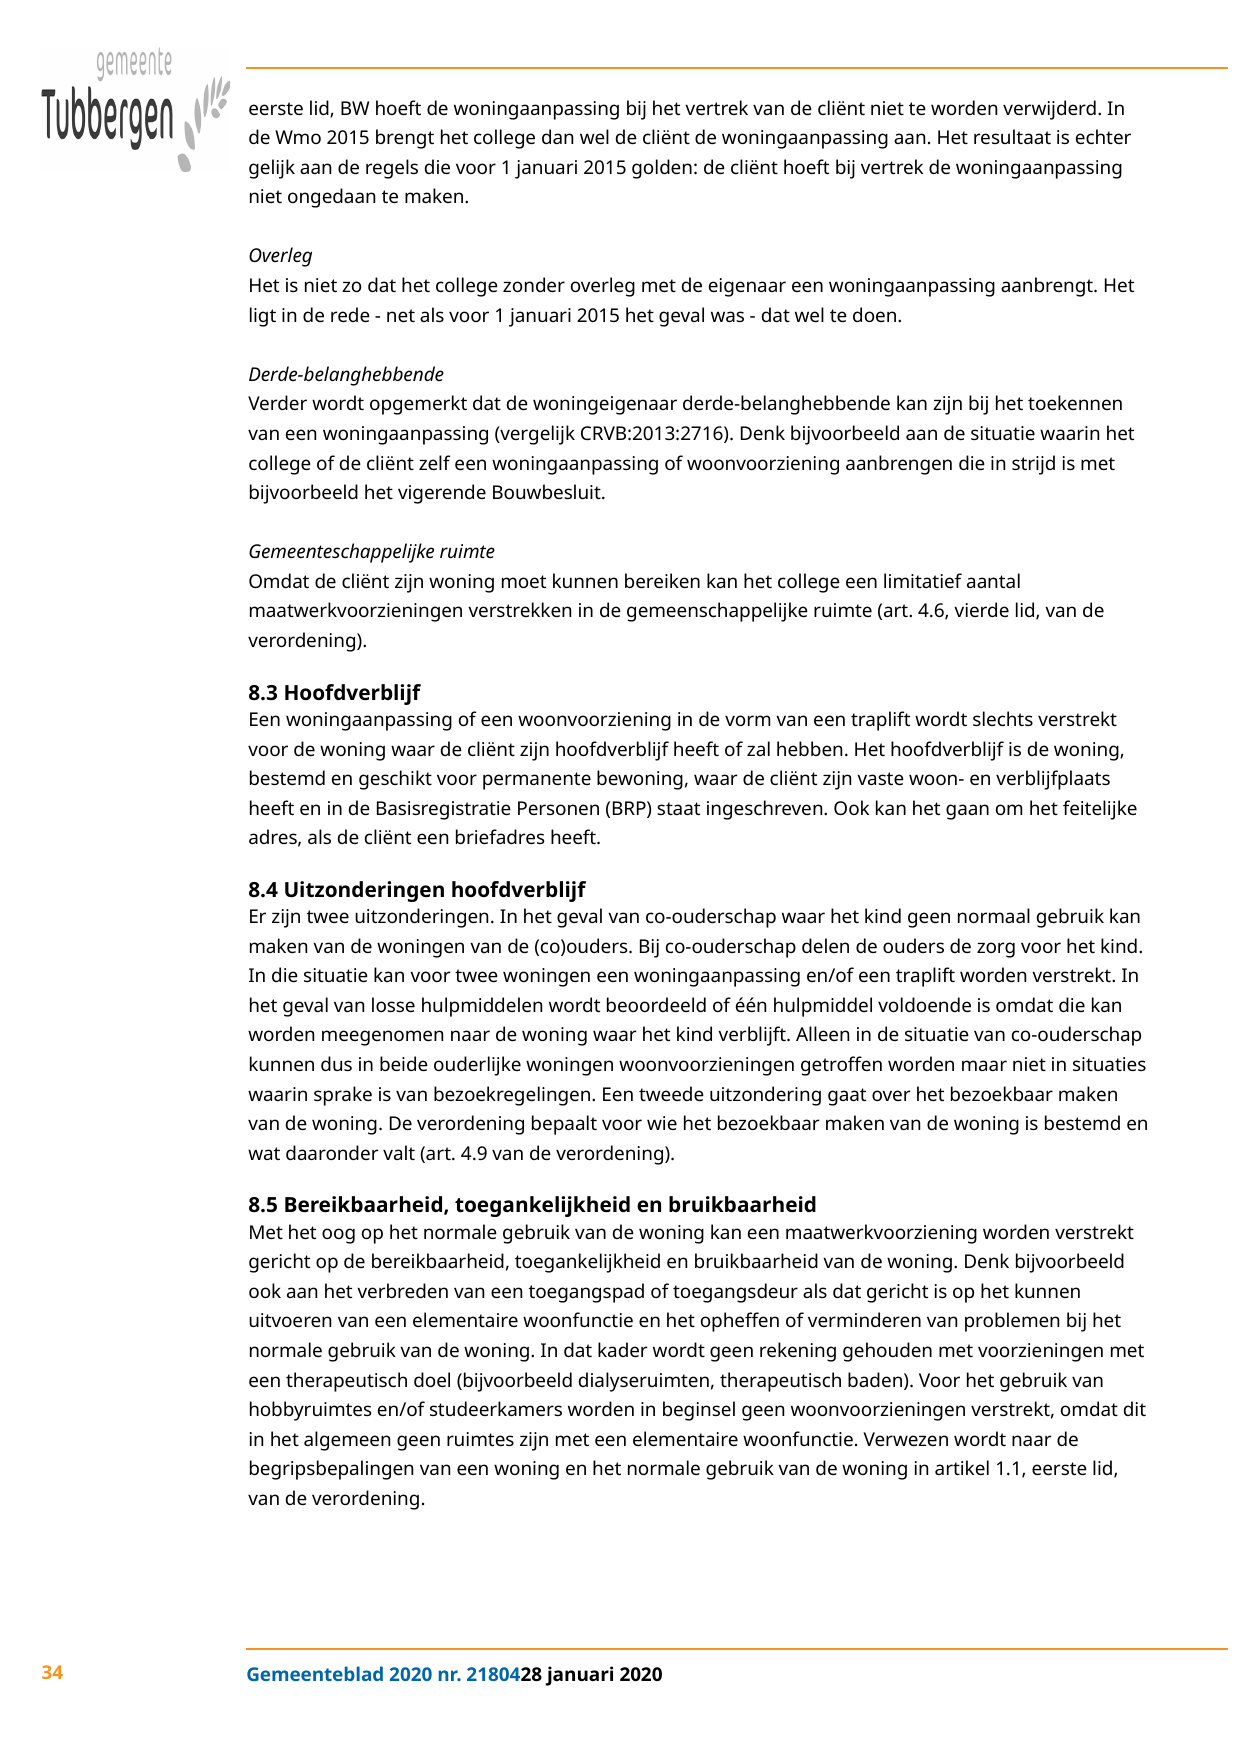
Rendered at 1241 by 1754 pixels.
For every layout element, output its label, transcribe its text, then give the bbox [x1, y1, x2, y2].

text Derde-belanghebbende [248, 361, 1152, 387]
text Er zijn twee uitzonderingen. In het geval van co-ouderschap waar het kind geen normaal gebruik kan maken van de woningen van de (co)ouders. Bij co-ouderschap delen de ouders de zorg voor het kind. In die situatie kan voor twee woningen een woningaanpassing en/of een traplift worden verstrekt. In het geval van losse hulpmiddelen wordt beoordeeld of één hulpmiddel voldoende is omdat die kan worden meegenomen naar de woning waar het kind verblijft. Alleen in de situatie van co-ouderschap kunnen dus in beide ouderlijke woningen woonvoorzieningen getroffen worden maar niet in situaties waarin sprake is van bezoekregelingen. Een tweede uitzondering gaat over het bezoekbaar maken van de woning. De verordening bepaalt voor wie het bezoekbaar maken van de woning is bestemd en wat daaronder valt (art. 4.9 van de verordening). [248, 903, 1152, 1166]
text 8.3 Hoofdverblijf [248, 678, 1152, 706]
text Omdat de cliënt zijn woning moet kunnen bereiken kan het college een limitatief aantal maatwerkvoorzieningen verstrekken in de gemeenschappelijke ruimte (art. 4.6, vierde lid, van de verordening). [248, 568, 1152, 653]
text Gemeenteschappelijke ruimte [248, 538, 1152, 564]
text eerste lid, BW hoeft de woningaanpassing bij het vertrek van de cliënt niet te worden verwijderd. In de Wmo 2015 brengt het college dan wel de cliënt de woningaanpassing aan. Het resultaat is echter gelijk aan de regels die voor 1 januari 2015 golden: de cliënt hoeft bij vertrek de woningaanpassing niet ongedaan te maken. [248, 95, 1152, 209]
text Overleg [248, 243, 1152, 268]
picture [41, 47, 231, 172]
text 8.5 Bereikbaarheid, toegankelijkheid en bruikbaarheid [248, 1190, 1152, 1219]
text Het is niet zo dat het college zonder overleg met de eigenaar een woningaanpassing aanbrengt. Het ligt in de rede - net als voor 1 januari 2015 het geval was - dat wel te doen. [248, 272, 1152, 328]
text 8.4 Uitzonderingen hoofdverblijf [248, 875, 1152, 903]
text Verder wordt opgemerkt dat de woningeigenaar derde-belanghebbende kan zijn bij het toekennen van een woningaanpassing (vergelijk CRVB:2013:2716). Denk bijvoorbeeld aan de situatie waarin het college of de cliënt zelf een woningaanpassing of woonvoorziening aanbrengen die in strijd is met bijvoorbeeld het vigerende Bouwbesluit. [248, 391, 1152, 505]
text Een woningaanpassing of een woonvoorziening in de vorm van een traplift wordt slechts verstrekt voor de woning waar de cliënt zijn hoofdverblijf heeft of zal hebben. Het hoofdverblijf is de woning, bestemd en geschikt voor permanente bewoning, waar de cliënt zijn vaste woon- en verblijfplaats heeft en in de Basisregistratie Personen (BRP) staat ingeschreven. Ook kan het gaan om het feitelijke adres, als de cliënt een briefadres heeft. [248, 706, 1152, 850]
text Met het oog op het normale gebruik van de woning kan een maatwerkvoorziening worden verstrekt gericht op de bereikbaarheid, toegankelijkheid en bruikbaarheid van de woning. Denk bijvoorbeeld ook aan het verbreden van een toegangspad of toegangsdeur als dat gericht is op het kunnen uitvoeren van een elementaire woonfunctie en het opheffen of verminderen van problemen bij het normale gebruik van de woning. In dat kader wordt geen rekening gehouden met voorzieningen met een therapeutisch doel (bijvoorbeeld dialyseruimten, therapeutisch baden). Voor het gebruik van hobbyruimtes en/of studeerkamers worden in beginsel geen woonvoorzieningen verstrekt, omdat dit in het algemeen geen ruimtes zijn met een elementaire woonfunctie. Verwezen wordt naar de begripsbepalingen van een woning en het normale gebruik van de woning in artikel 1.1, eerste lid, van de verordening. [248, 1219, 1152, 1511]
